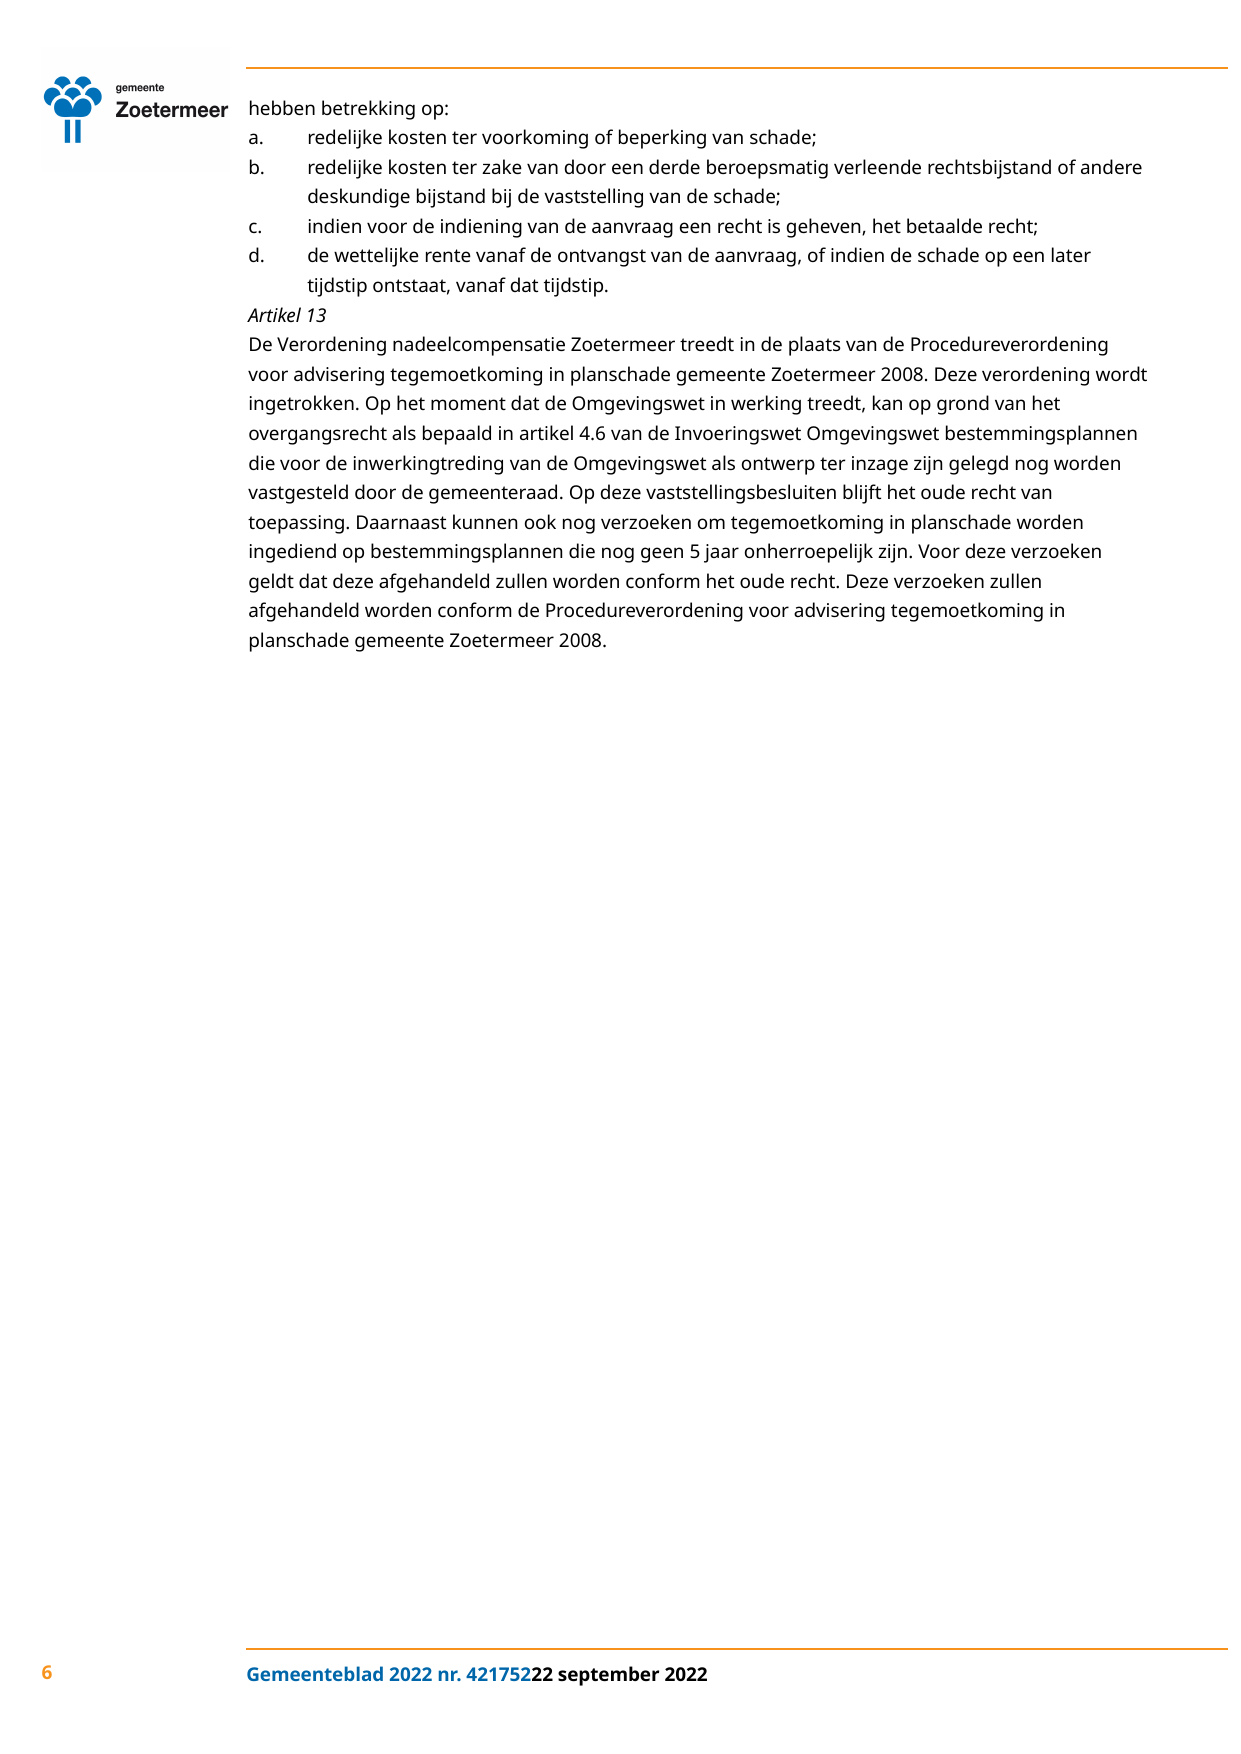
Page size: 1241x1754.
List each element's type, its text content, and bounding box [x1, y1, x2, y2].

text hebben betrekking op: [248, 95, 1152, 121]
list indien voor de indiening van de aanvraag een recht is geheven, het betaalde recht; [248, 213, 1152, 239]
text De Verordening nadeelcompensatie Zoetermeer treedt in de plaats van de Procedureverordening voor advisering tegemoetkoming in planschade gemeente Zoetermeer 2008. Deze verordening wordt ingetrokken. Op het moment dat de Omgevingswet in werking treedt, kan op grond van het overgangsrecht als bepaald in artikel 4.6 van de Invoeringswet Omgevingswet bestemmingsplannen die voor de inwerkingtreding van de Omgevingswet als ontwerp ter inzage zijn gelegd nog worden vastgesteld door de gemeenteraad. Op deze vaststellingsbesluiten blijft het oude recht van toepassing. Daarnaast kunnen ook nog verzoeken om tegemoetkoming in planschade worden ingediend op bestemmingsplannen die nog geen 5 jaar onherroepelijk zijn. Voor deze verzoeken geldt dat deze afgehandeld zullen worden conform het oude recht. Deze verzoeken zullen afgehandeld worden conform de Procedureverordening voor advisering tegemoetkoming in planschade gemeente Zoetermeer 2008. [248, 331, 1152, 653]
list de wettelijke rente vanaf de ontvangst van de aanvraag, of indien de schade op een later tijdstip ontstaat, vanaf dat tijdstip. [248, 243, 1152, 298]
list redelijke kosten ter zake van door een derde beroepsmatig verleende rechtsbijstand of andere deskundige bijstand bij de vaststelling van de schade; [248, 154, 1152, 209]
list redelijke kosten ter voorkoming of beperking van schade; [248, 124, 1152, 150]
picture [41, 47, 231, 172]
text Artikel 13 [248, 302, 1152, 328]
